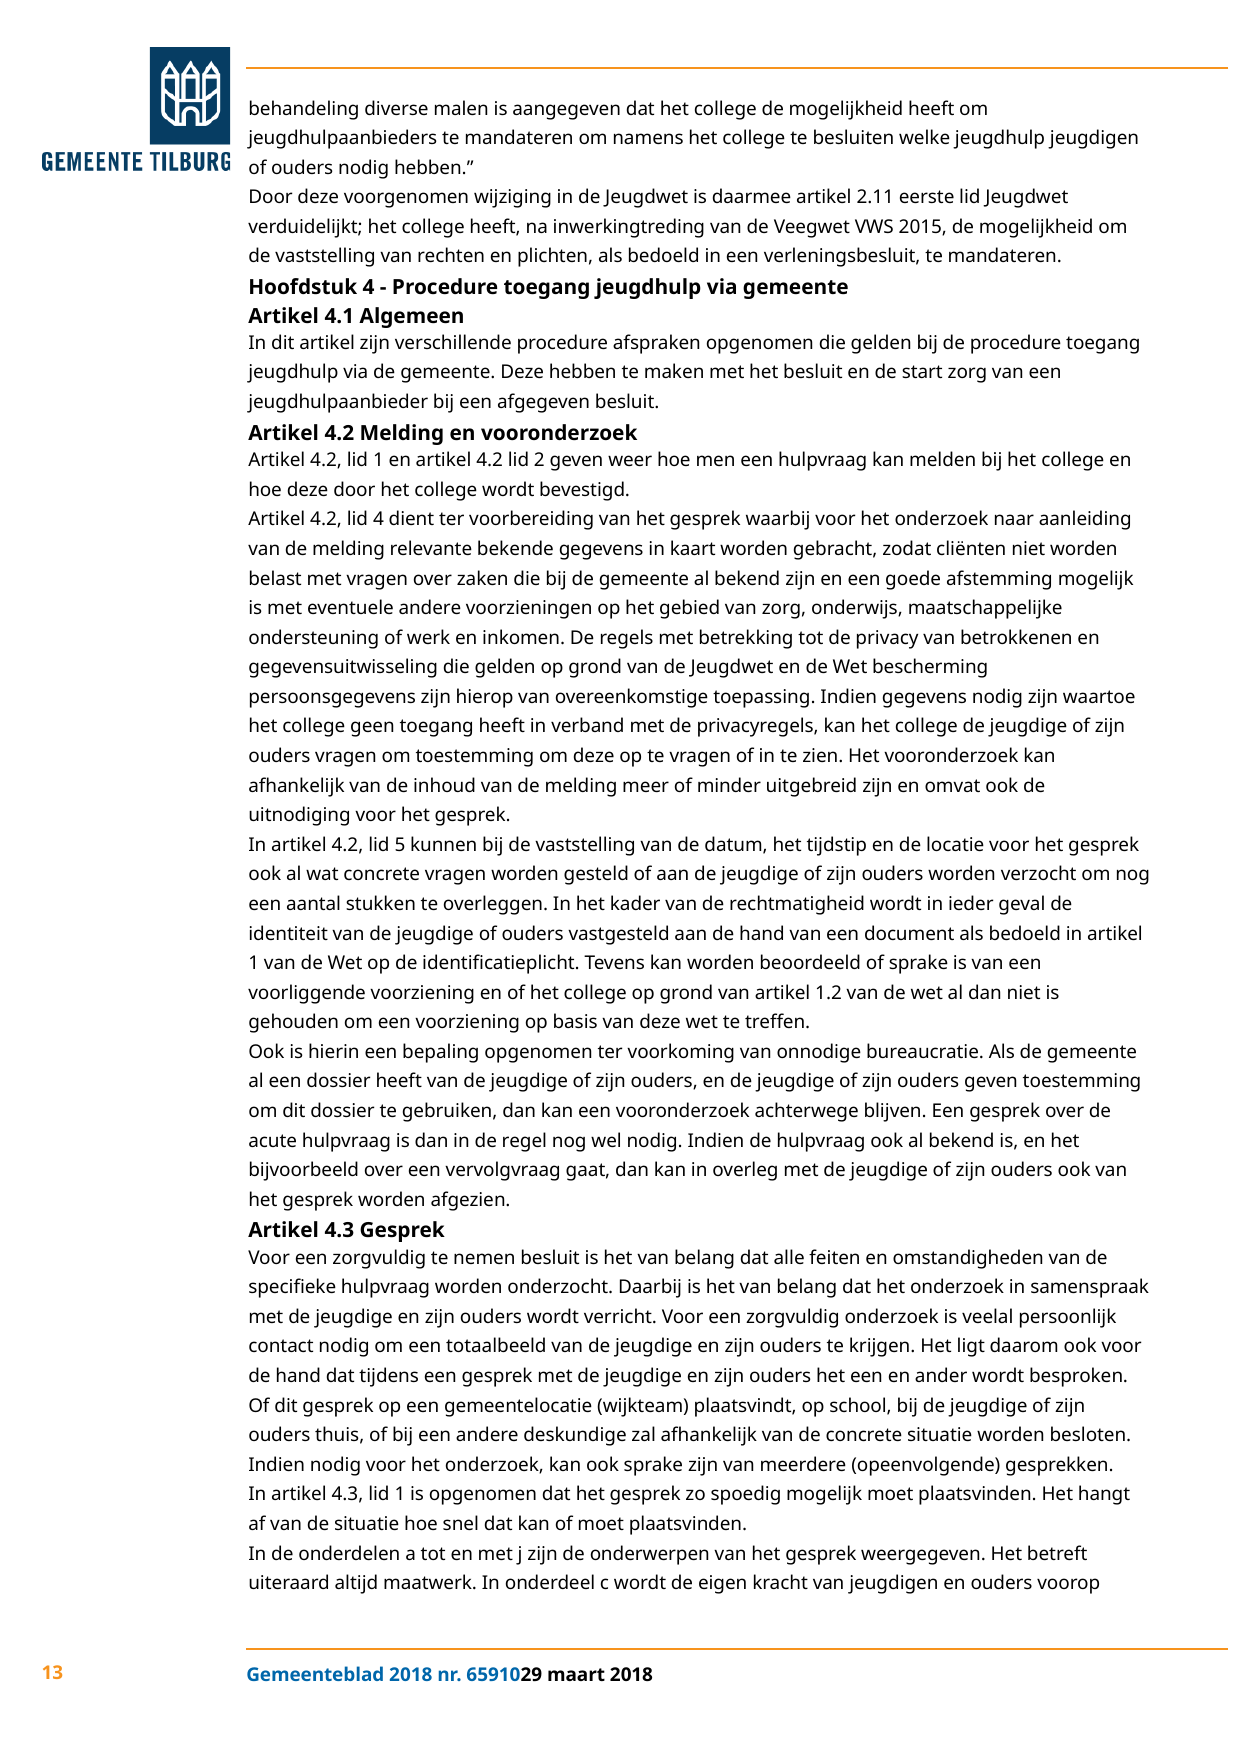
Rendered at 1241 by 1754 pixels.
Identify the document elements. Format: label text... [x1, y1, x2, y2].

text Hoofdstuk 4 - Procedure toegang jeugdhulp via gemeente [248, 272, 1152, 301]
text Artikel 4.2 Melding en vooronderzoek [248, 418, 1152, 446]
text In artikel 4.2, lid 5 kunnen bij de vaststelling van de datum, het tijdstip en de locatie voor het gesprek ook al wat concrete vragen worden gesteld of aan de jeugdige of zijn ouders worden verzocht om nog een aantal stukken te overleggen. In het kader van de rechtmatigheid wordt in ieder geval de identiteit van de jeugdige of ouders vastgesteld aan de hand van een document als bedoeld in artikel 1 van de Wet op de identificatieplicht. Tevens kan worden beoordeeld of sprake is van een voorliggende voorziening en of het college op grond van artikel 1.2 van de wet al dan niet is gehouden om een voorziening op basis van deze wet te treffen. [248, 831, 1152, 1034]
text Artikel 4.1 Algemeen [248, 301, 1152, 329]
text Ook is hierin een bepaling opgenomen ter voorkoming van onnodige bureaucratie. Als de gemeente al een dossier heeft van de jeugdige of zijn ouders, en de jeugdige of zijn ouders geven toestemming om dit dossier te gebruiken, dan kan een vooronderzoek achterwege blijven. Een gesprek over de acute hulpvraag is dan in de regel nog wel nodig. Indien de hulpvraag ook al bekend is, en het bijvoorbeeld over een vervolgvraag gaat, dan kan in overleg met de jeugdige of zijn ouders ook van het gesprek worden afgezien. [248, 1038, 1152, 1212]
text In dit artikel zijn verschillende procedure afspraken opgenomen die gelden bij de procedure toegang jeugdhulp via de gemeente. Deze hebben te maken met het besluit en de start zorg van een jeugdhulpaanbieder bij een afgegeven besluit. [248, 329, 1152, 414]
text behandeling diverse malen is aangegeven dat het college de mogelijkheid heeft om jeugdhulpaanbieders te mandateren om namens het college te besluiten welke jeugdhulp jeugdigen of ouders nodig hebben.” [248, 95, 1152, 180]
text In artikel 4.3, lid 1 is opgenomen dat het gesprek zo spoedig mogelijk moet plaatsvinden. Het hangt af van de situatie hoe snel dat kan of moet plaatsvinden. [248, 1481, 1152, 1536]
text Artikel 4.2, lid 1 en artikel 4.2 lid 2 geven weer hoe men een hulpvraag kan melden bij het college en hoe deze door het college wordt bevestigd. [248, 446, 1152, 502]
text Voor een zorgvuldig te nemen besluit is het van belang dat alle feiten en omstandigheden van de specifieke hulpvraag worden onderzocht. Daarbij is het van belang dat het onderzoek in samenspraak met de jeugdige en zijn ouders wordt verricht. Voor een zorgvuldig onderzoek is veelal persoonlijk contact nodig om een totaalbeeld van de jeugdige en zijn ouders te krijgen. Het ligt daarom ook voor de hand dat tijdens een gesprek met de jeugdige en zijn ouders het een en ander wordt besproken. Of dit gesprek op een gemeentelocatie (wijkteam) plaatsvindt, op school, bij de jeugdige of zijn ouders thuis, of bij een andere deskundige zal afhankelijk van de concrete situatie worden besloten. Indien nodig voor het onderzoek, kan ook sprake zijn van meerdere (opeenvolgende) gesprekken. [248, 1244, 1152, 1477]
picture [41, 47, 231, 172]
text In de onderdelen a tot en met j zijn de onderwerpen van het gesprek weergegeven. Het betreft uiteraard altijd maatwerk. In onderdeel c wordt de eigen kracht van jeugdigen en ouders voorop [248, 1540, 1152, 1595]
text Artikel 4.3 Gesprek [248, 1216, 1152, 1244]
text Artikel 4.2, lid 4 dient ter voorbereiding van het gesprek waarbij voor het onderzoek naar aanleiding van de melding relevante bekende gegevens in kaart worden gebracht, zodat cliënten niet worden belast met vragen over zaken die bij de gemeente al bekend zijn en een goede afstemming mogelijk is met eventuele andere voorzieningen op het gebied van zorg, onderwijs, maatschappelijke ondersteuning of werk en inkomen. De regels met betrekking tot de privacy van betrokkenen en gegevensuitwisseling die gelden op grond van de Jeugdwet en de Wet bescherming persoonsgegevens zijn hierop van overeenkomstige toepassing. Indien gegevens nodig zijn waartoe het college geen toegang heeft in verband met de privacyregels, kan het college de jeugdige of zijn ouders vragen om toestemming om deze op te vragen of in te zien. Het vooronderzoek kan afhankelijk van de inhoud van de melding meer of minder uitgebreid zijn en omvat ook de uitnodiging voor het gesprek. [248, 506, 1152, 827]
text Door deze voorgenomen wijziging in de Jeugdwet is daarmee artikel 2.11 eerste lid Jeugdwet verduidelijkt; het college heeft, na inwerkingtreding van de Veegwet VWS 2015, de mogelijkheid om de vaststelling van rechten en plichten, als bedoeld in een verleningsbesluit, te mandateren. [248, 183, 1152, 268]
